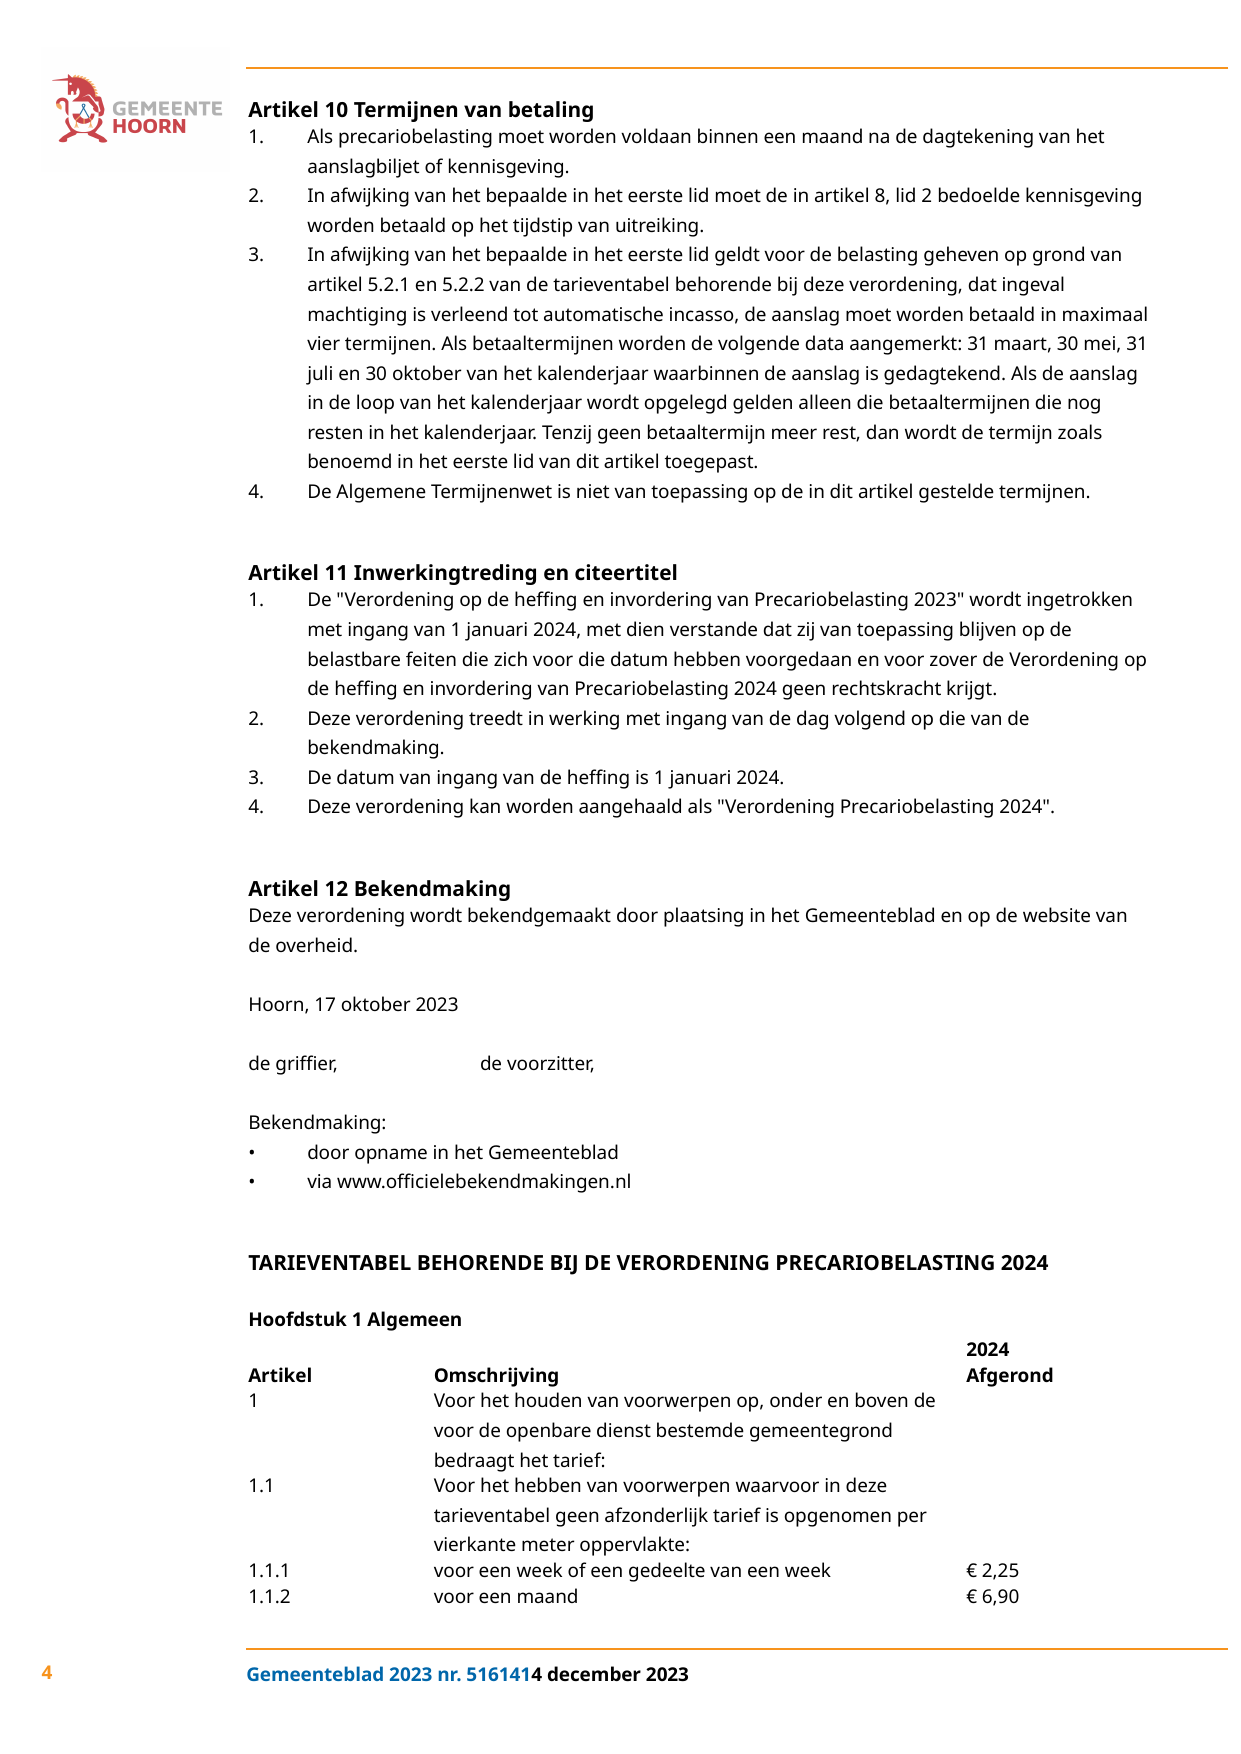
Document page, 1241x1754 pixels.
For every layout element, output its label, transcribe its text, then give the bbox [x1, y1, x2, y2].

table_cell Voor het houden van voorwerpen op, onder en boven de voor de openbare dienst bestemde gemeentegrond bedraagt het tarief: [434, 1388, 966, 1472]
text Artikel 12 Bekendmaking [248, 874, 1152, 902]
table_cell 1.1 [248, 1473, 433, 1557]
table_cell [966, 1388, 1152, 1472]
table_cell Voor het hebben van voorwerpen waarvoor in deze tarieventabel geen afzonderlijk tarief is opgenomen per vierkante meter oppervlakte: [434, 1473, 966, 1557]
table_cell 1.1.1 [248, 1558, 433, 1583]
text Hoorn, 17 oktober 2023 [248, 991, 1152, 1017]
text Bekendmaking: [248, 1109, 1152, 1135]
table_header [434, 1336, 966, 1362]
table_cell Afgerond [966, 1362, 1152, 1388]
text TARIEVENTABEL BEHORENDE BIJ DE VERORDENING PRECARIOBELASTING 2024 [248, 1248, 1152, 1277]
text de griffier, de voorzitter, [248, 1050, 1152, 1076]
list Deze verordening treedt in werking met ingang van de dag volgend op die van de bekendmaking. [248, 705, 1152, 760]
table_cell voor een maand [434, 1583, 966, 1609]
table_cell 1 [248, 1388, 433, 1472]
text Artikel 10 Termijnen van betaling [248, 95, 1152, 123]
text Artikel 11 Inwerkingtreding en citeertitel [248, 558, 1152, 587]
table_cell 1.1.2 [248, 1583, 433, 1609]
list Deze verordening kan worden aangehaald als "Verordening Precariobelasting 2024". [248, 794, 1152, 819]
list Als precariobelasting moet worden voldaan binnen een maand na de dagtekening van het aanslagbiljet of kennisgeving. [248, 123, 1152, 178]
picture [41, 47, 231, 172]
text Hoofdstuk 1 Algemeen [248, 1306, 1152, 1332]
list In afwijking van het bepaalde in het eerste lid geldt voor de belasting geheven op grond van artikel 5.2.1 en 5.2.2 van de tarieventabel behorende bij deze verordening, dat ingeval machtiging is verleend tot automatische incasso, de aanslag moet worden betaald in maximaal vier termijnen. Als betaaltermijnen worden de volgende data aangemerkt: 31 maart, 30 mei, 31 juli en 30 oktober van het kalenderjaar waarbinnen de aanslag is gedagtekend. Als de aanslag in de loop van het kalenderjaar wordt opgelegd gelden alleen die betaaltermijnen die nog resten in het kalenderjaar. Tenzij geen betaaltermijn meer rest, dan wordt de termijn zoals benoemd in het eerste lid van dit artikel toegepast. [248, 242, 1152, 474]
table_header [248, 1336, 433, 1362]
table_cell Omschrijving [434, 1362, 966, 1388]
list In afwijking van het bepaalde in het eerste lid moet de in artikel 8, lid 2 bedoelde kennisgeving worden betaald op het tijdstip van uitreiking. [248, 182, 1152, 238]
table_cell voor een week of een gedeelte van een week [434, 1558, 966, 1583]
list De Algemene Termijnenwet is niet van toepassing op de in dit artikel gestelde termijnen. [248, 478, 1152, 504]
table_cell [966, 1473, 1152, 1557]
table_cell € 6,90 [966, 1583, 1152, 1609]
list De "Verordening op de heffing en invordering van Precariobelasting 2023" wordt ingetrokken met ingang van 1 januari 2024, met dien verstande dat zij van toepassing blijven op de belastbare feiten die zich voor die datum hebben voorgedaan en voor zover de Verordening op de heffing en invordering van Precariobelasting 2024 geen rechtskracht krijgt. [248, 587, 1152, 701]
list via www.officielebekendmakingen.nl [248, 1168, 1152, 1194]
text Deze verordening wordt bekendgemaakt door plaatsing in het Gemeenteblad en op de website van de overheid. [248, 902, 1152, 957]
table_cell € 2,25 [966, 1558, 1152, 1583]
table_cell Artikel [248, 1362, 433, 1388]
list door opname in het Gemeenteblad [248, 1139, 1152, 1164]
list De datum van ingang van de heffing is 1 januari 2024. [248, 764, 1152, 790]
table_header 2024 [966, 1336, 1152, 1362]
